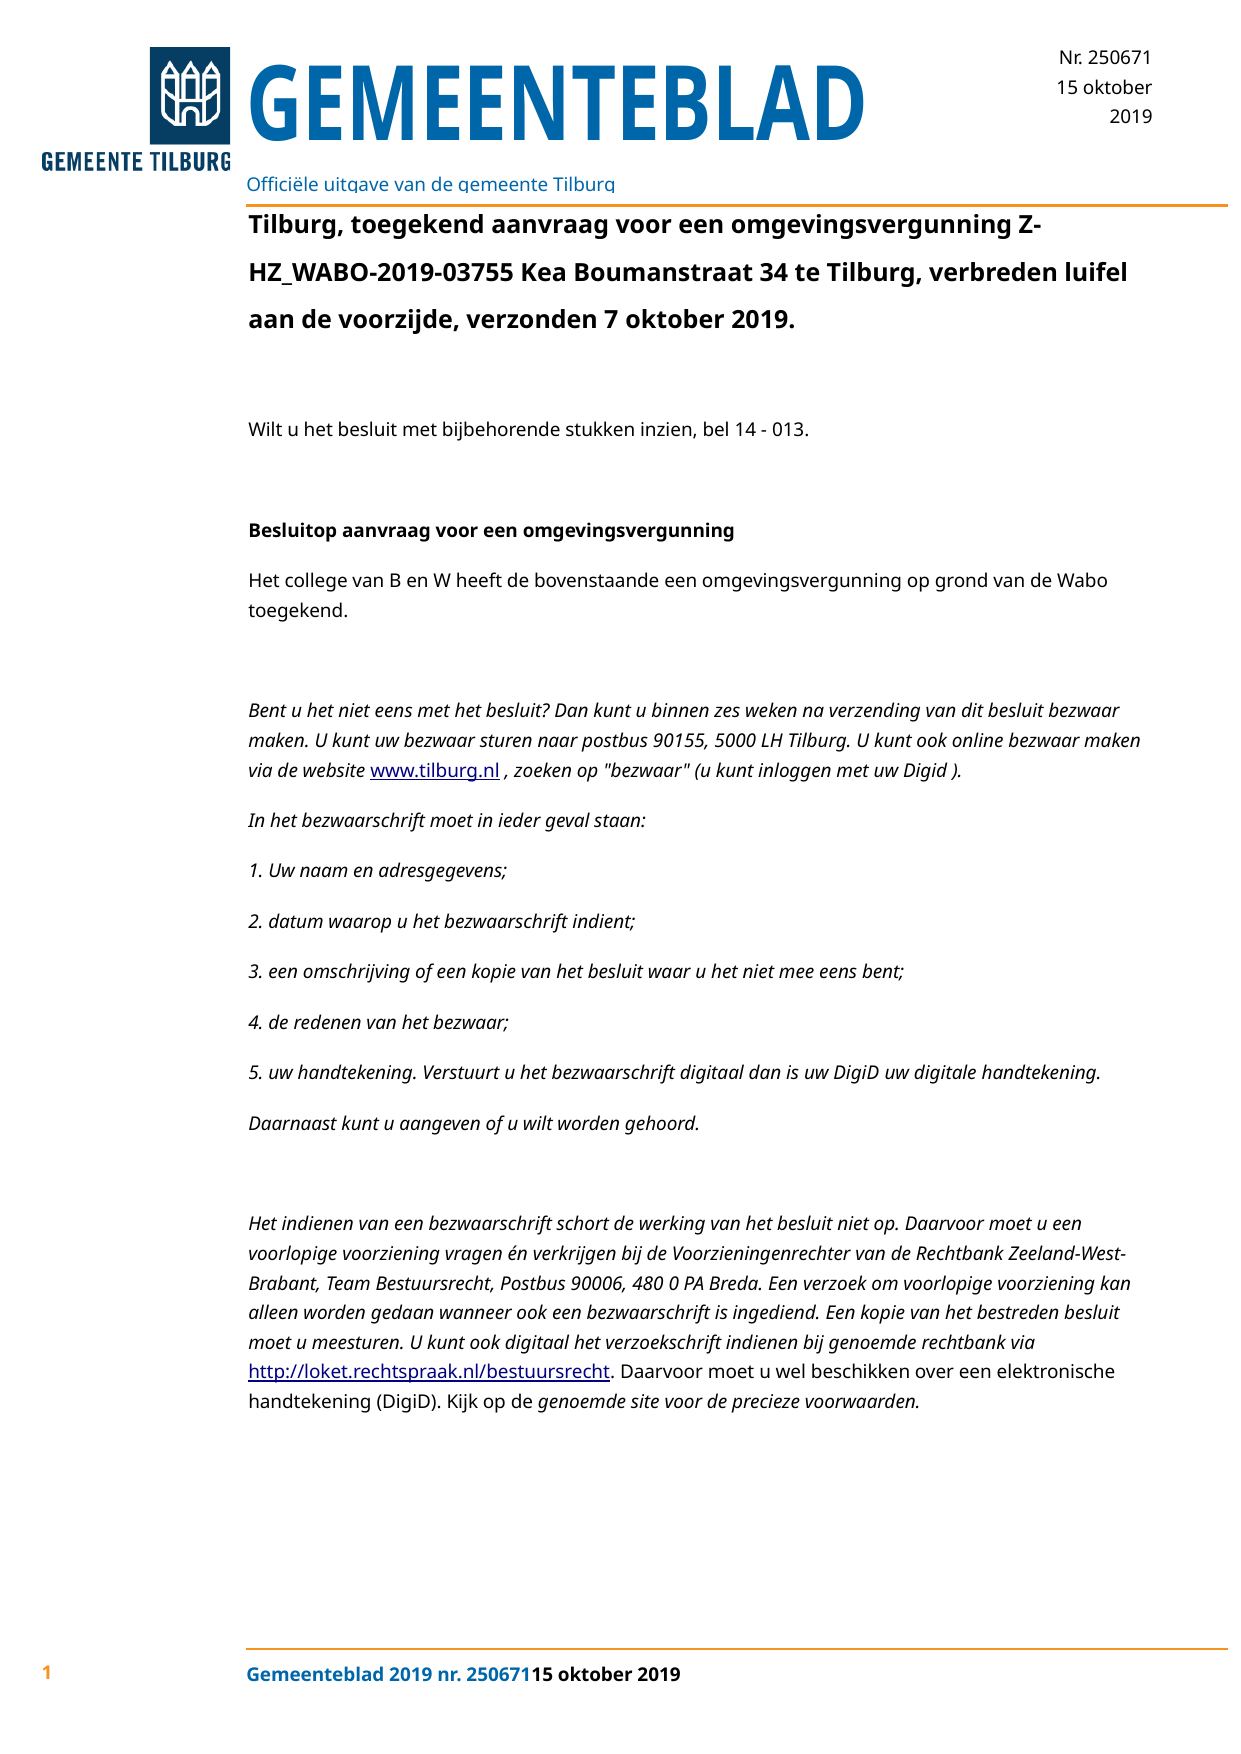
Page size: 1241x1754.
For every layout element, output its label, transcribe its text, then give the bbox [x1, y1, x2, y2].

text Bent u het niet eens met het besluit? Dan kunt u binnen zes weken na verzending van dit besluit bezwaar maken. U kunt uw bezwaar sturen naar postbus 90155, 5000 LH Tilburg. U kunt ook online bezwaar maken via de website www.tilburg.nl , zoeken op "bezwaar" (u kunt inloggen met uw Digid ). [248, 698, 1152, 782]
text Besluitop aanvraag voor een omgevingsvergunning [248, 517, 1152, 542]
text Daarnaast kunt u aangeven of u wilt worden gehoord. [248, 1110, 1152, 1135]
text In het bezwaarschrift moet in ieder geval staan: [248, 807, 1152, 833]
picture [41, 47, 231, 172]
text 1. Uw naam en adresgegevens; [248, 858, 1152, 883]
text Het college van B en W heeft de bovenstaande een omgevingsvergunning op grond van de Wabo toegekend. [248, 567, 1152, 622]
text 4. de redenen van het bezwaar; [248, 1009, 1152, 1034]
text Wilt u het besluit met bijbehorende stukken inzien, bel 14 - 013. [248, 416, 1152, 442]
text Het indienen van een bezwaarschrift schort de werking van het besluit niet op. Daarvoor moet u een voorlopige voorziening vragen én verkrijgen bij de Voorzieningenrechter van de Rechtbank Zeeland-West-Brabant, Team Bestuursrecht, Postbus 90006, 480 0 PA Breda. Een verzoek om voorlopige voorziening kan alleen worden gedaan wanneer ook een bezwaarschrift is ingediend. Een kopie van het bestreden besluit moet u meesturen. U kunt ook digitaal het verzoekschrift indienen bij genoemde rechtbank via http://loket.rechtspraak.nl/bestuursrecht. Daarvoor moet u wel beschikken over een elektronische handtekening (DigiD). Kijk op de genoemde site voor de precieze voorwaarden. [248, 1211, 1152, 1414]
text Tilburg, toegekend aanvraag voor een omgevingsvergunning Z-HZ_WABO-2019-03755 Kea Boumanstraat 34 te Tilburg, verbreden luifel aan de voorzijde, verzonden 7 oktober 2019. [248, 207, 1152, 336]
text 5. uw handtekening. Verstuurt u het bezwaarschrift digitaal dan is uw DigiD uw digitale handtekening. [248, 1059, 1152, 1085]
text 2. datum waarop u het bezwaarschrift indient; [248, 908, 1152, 934]
text 3. een omschrijving of een kopie van het besluit waar u het niet mee eens bent; [248, 958, 1152, 984]
